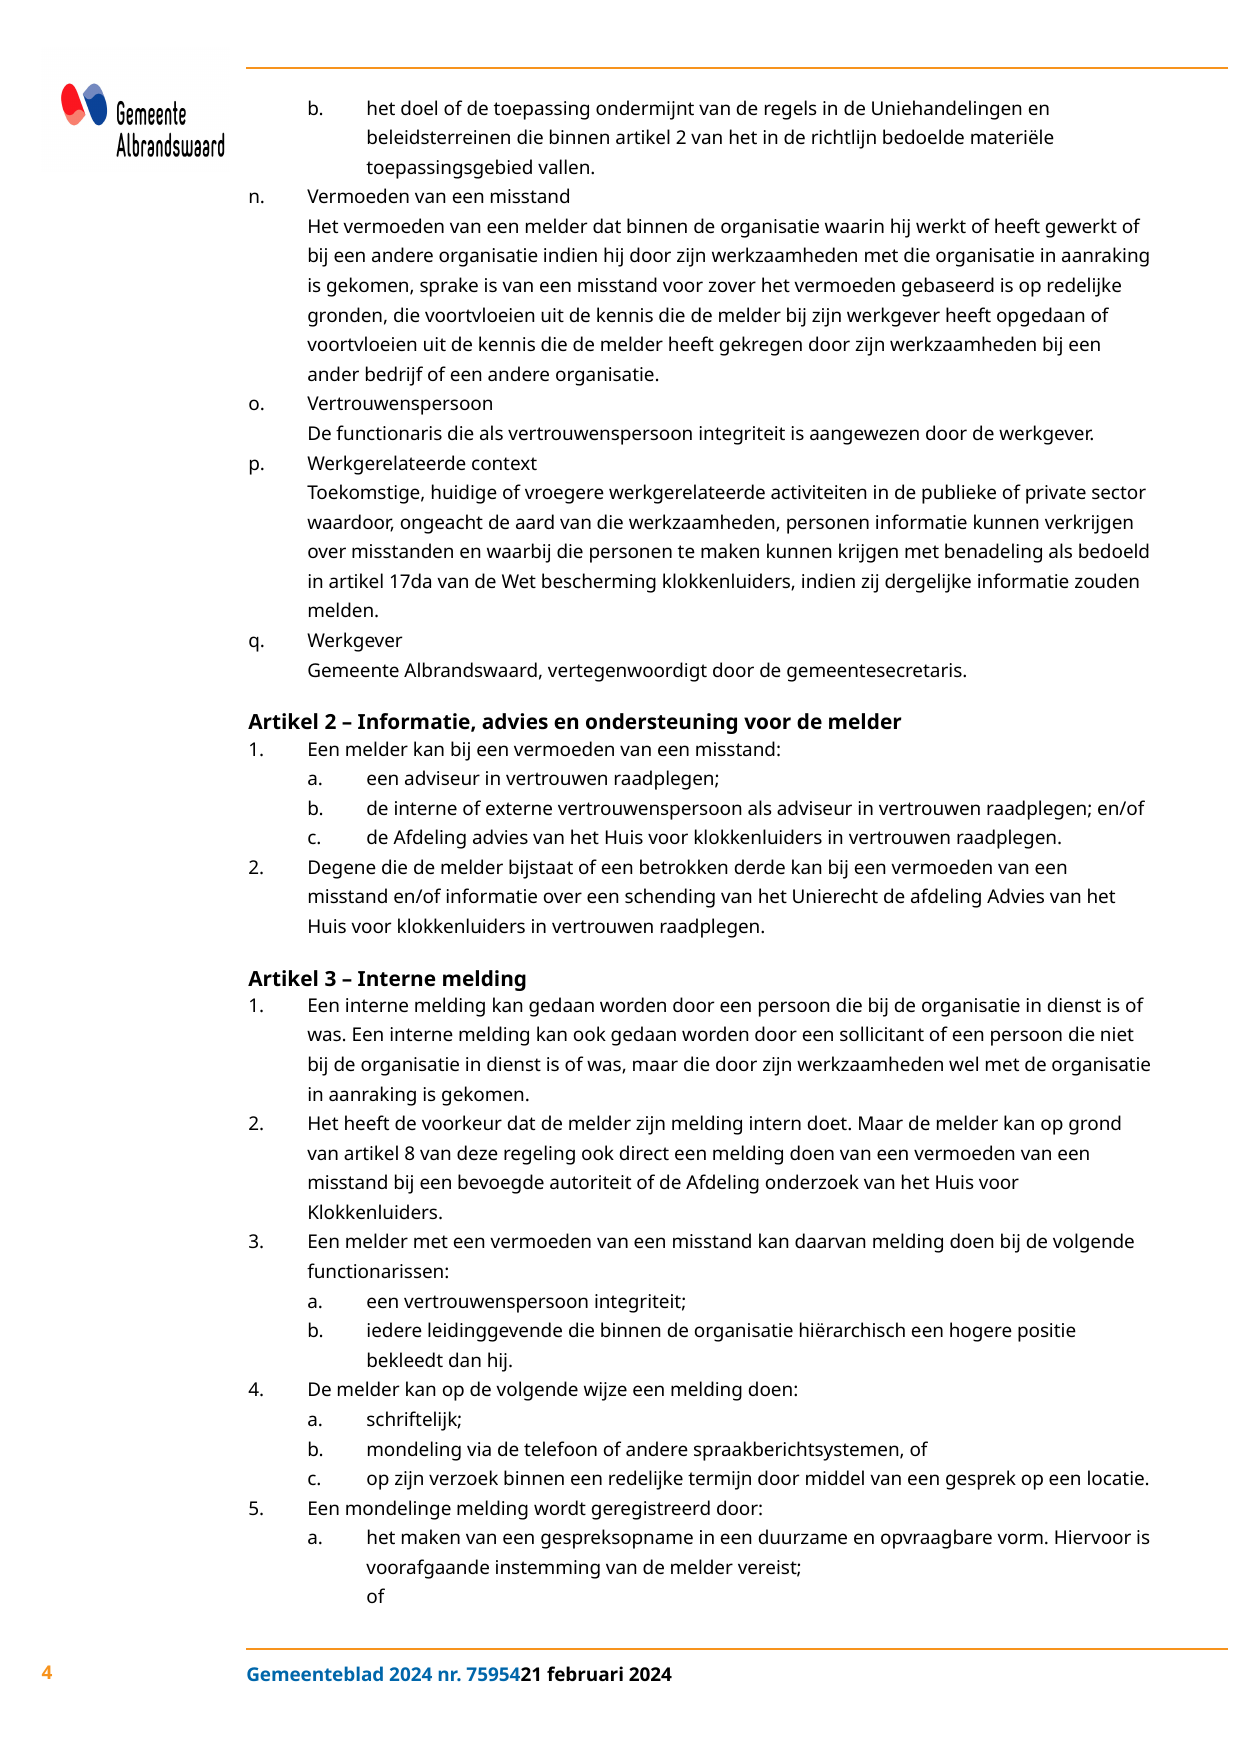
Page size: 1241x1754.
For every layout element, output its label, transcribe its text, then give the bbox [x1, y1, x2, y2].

list of [307, 1584, 1152, 1609]
list Werkgerelateerde context [248, 450, 1152, 476]
list Een melder kan bij een vermoeden van een misstand: [248, 736, 1152, 761]
list De melder kan op de volgende wijze een melding doen: [248, 1377, 1152, 1402]
text Artikel 3 – Interne melding [248, 964, 1152, 992]
list het doel of de toepassing ondermijnt van de regels in de Uniehandelingen en beleidsterreinen die binnen artikel 2 van het in de richtlijn bedoelde materiële toepassingsgebied vallen. [307, 95, 1152, 180]
list op zijn verzoek binnen een redelijke termijn door middel van een gesprek op een locatie. [307, 1465, 1152, 1491]
list De functionaris die als vertrouwenspersoon integriteit is aangewezen door de werkgever. [248, 420, 1152, 446]
list Het heeft de voorkeur dat de melder zijn melding intern doet. Maar de melder kan op grond van artikel 8 van deze regeling ook direct een melding doen van een vermoeden van een misstand bij een bevoegde autoriteit of de Afdeling onderzoek van het Huis voor Klokkenluiders. [248, 1110, 1152, 1225]
list Gemeente Albrandswaard, vertegenwoordigt door de gemeentesecretaris. [248, 657, 1152, 683]
list mondeling via de telefoon of andere spraakberichtsystemen, of [307, 1436, 1152, 1462]
list Vertrouwenspersoon [248, 391, 1152, 416]
list het maken van een gespreksopname in een duurzame en opvraagbare vorm. Hiervoor is voorafgaande instemming van de melder vereist; [307, 1524, 1152, 1580]
list Een mondelinge melding wordt geregistreerd door: [248, 1495, 1152, 1521]
list Een melder met een vermoeden van een misstand kan daarvan melding doen bij de volgende functionarissen: [248, 1229, 1152, 1284]
list Werkgever [248, 627, 1152, 653]
list Degene die de melder bijstaat of een betrokken derde kan bij een vermoeden van een misstand en/of informatie over een schending van het Unierecht de afdeling Advies van het Huis voor klokkenluiders in vertrouwen raadplegen. [248, 854, 1152, 939]
list de Afdeling advies van het Huis voor klokkenluiders in vertrouwen raadplegen. [307, 824, 1152, 850]
list schriftelijk; [307, 1406, 1152, 1432]
list Vermoeden van een misstand [248, 183, 1152, 209]
text Artikel 2 – Informatie, advies en ondersteuning voor de melder [248, 707, 1152, 736]
list de interne of externe vertrouwenspersoon als adviseur in vertrouwen raadplegen; en/of [307, 795, 1152, 821]
list een vertrouwenspersoon integriteit; [307, 1288, 1152, 1314]
picture [41, 47, 231, 172]
list een adviseur in vertrouwen raadplegen; [307, 765, 1152, 791]
list iedere leidinggevende die binnen de organisatie hiërarchisch een hogere positie bekleedt dan hij. [307, 1317, 1152, 1373]
list Een interne melding kan gedaan worden door een persoon die bij de organisatie in dienst is of was. Een interne melding kan ook gedaan worden door een sollicitant of een persoon die niet bij de organisatie in dienst is of was, maar die door zijn werkzaamheden wel met de organisatie in aanraking is gekomen. [248, 992, 1152, 1107]
list Het vermoeden van een melder dat binnen de organisatie waarin hij werkt of heeft gewerkt of bij een andere organisatie indien hij door zijn werkzaamheden met die organisatie in aanraking is gekomen, sprake is van een misstand voor zover het vermoeden gebaseerd is op redelijke gronden, die voortvloeien uit de kennis die de melder bij zijn werkgever heeft opgedaan of voortvloeien uit de kennis die de melder heeft gekregen door zijn werkzaamheden bij een ander bedrijf of een andere organisatie. [248, 213, 1152, 387]
list Toekomstige, huidige of vroegere werkgerelateerde activiteiten in de publieke of private sector waardoor, ongeacht de aard van die werkzaamheden, personen informatie kunnen verkrijgen over misstanden en waarbij die personen te maken kunnen krijgen met benadeling als bedoeld in artikel 17da van de Wet bescherming klokkenluiders, indien zij dergelijke informatie zouden melden. [248, 479, 1152, 623]
